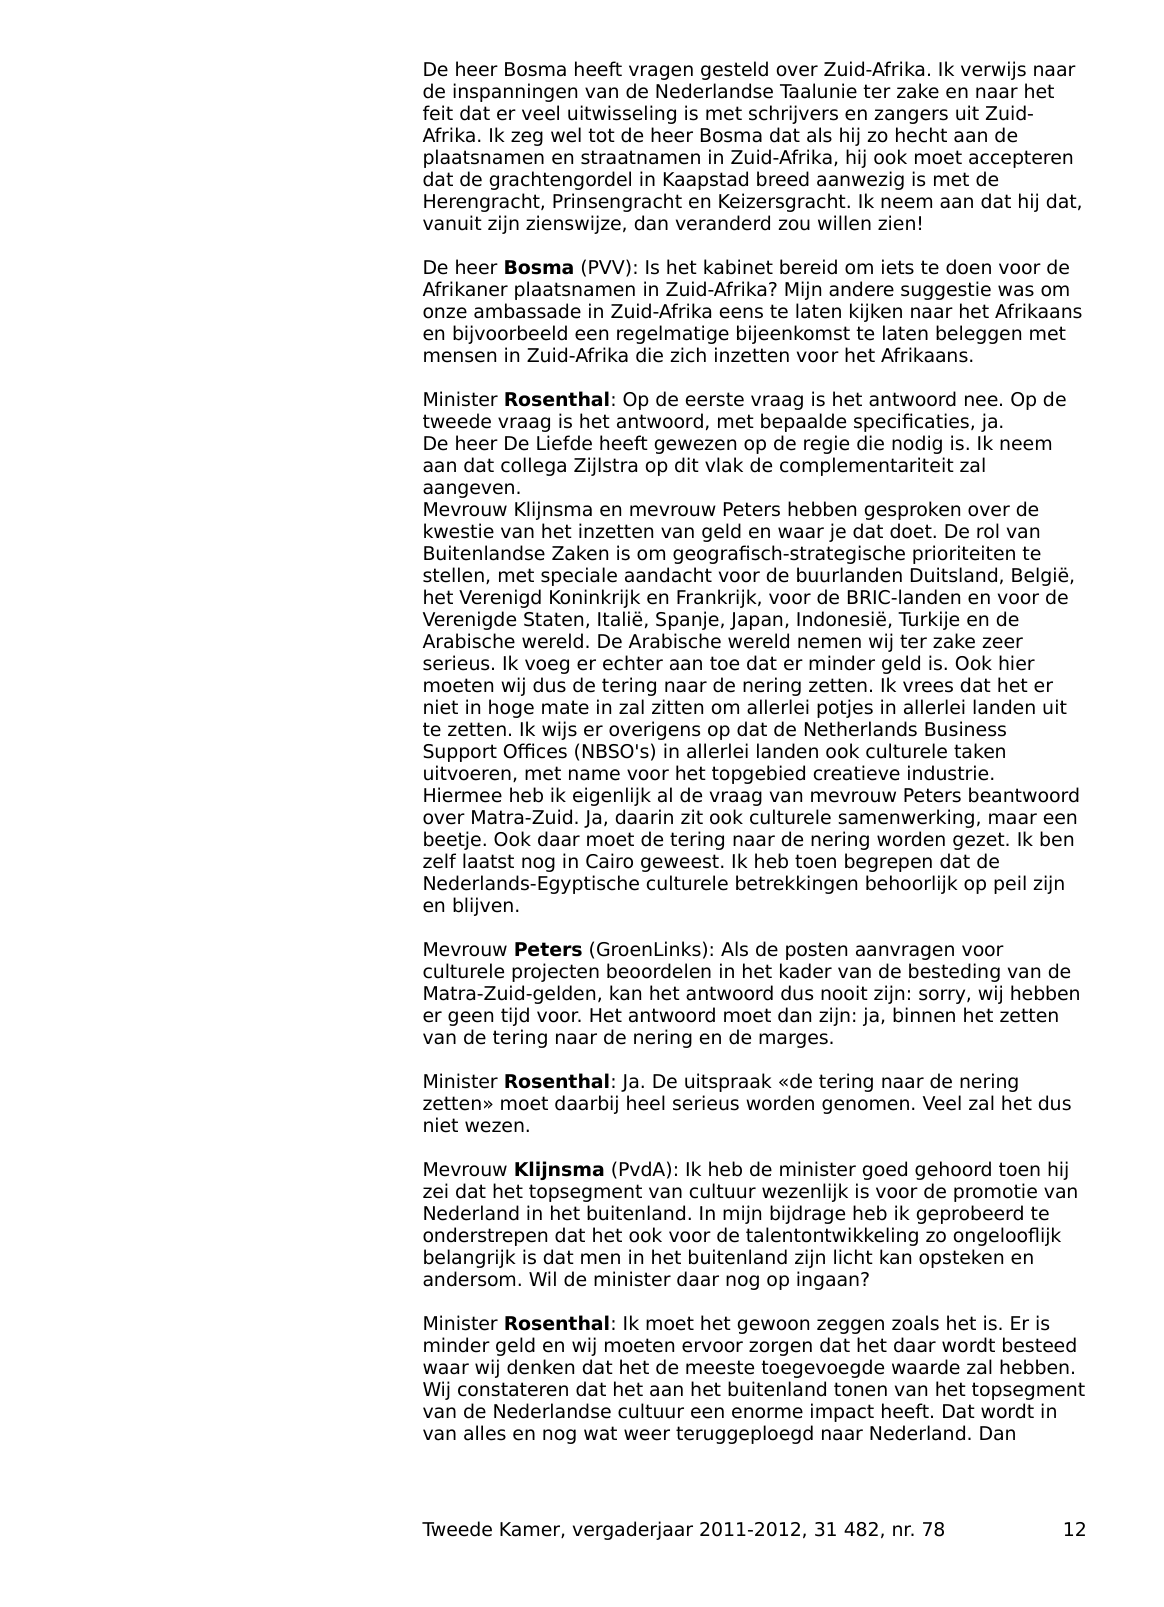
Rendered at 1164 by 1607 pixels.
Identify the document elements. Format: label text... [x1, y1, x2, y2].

text Minister Rosenthal: Ja. De uitspraak «de tering naar de nering zetten» moet daarbij heel serieus worden genomen. Veel zal het dus niet wezen. [422, 1071, 1087, 1137]
text De heer Bosma (PVV): Is het kabinet bereid om iets te doen voor de Afrikaner plaatsnamen in Zuid-Afrika? Mijn andere suggestie was om onze ambassade in Zuid-Afrika eens te laten kijken naar het Afrikaans en bijvoorbeeld een regelmatige bijeenkomst te laten beleggen met mensen in Zuid-Afrika die zich inzetten voor het Afrikaans. [422, 257, 1087, 367]
text De heer Bosma heeft vragen gesteld over Zuid-Afrika. Ik verwijs naar de inspanningen van de Nederlandse Taalunie ter zake en naar het feit dat er veel uitwisseling is met schrijvers en zangers uit Zuid-Afrika. Ik zeg wel tot de heer Bosma dat als hij zo hecht aan de plaatsnamen en straatnamen in Zuid-Afrika, hij ook moet accepteren dat de grachtengordel in Kaapstad breed aanwezig is met de Herengracht, Prinsengracht en Keizersgracht. Ik neem aan dat hij dat, vanuit zijn zienswijze, dan veranderd zou willen zien! [422, 59, 1087, 235]
text De heer De Liefde heeft gewezen op de regie die nodig is. Ik neem aan dat collega Zijlstra op dit vlak de complementariteit zal aangeven. [422, 433, 1087, 499]
text Mevrouw Peters (GroenLinks): Als de posten aanvragen voor culturele projecten beoordelen in het kader van de besteding van de Matra-Zuid-gelden, kan het antwoord dus nooit zijn: sorry, wij hebben er geen tijd voor. Het antwoord moet dan zijn: ja, binnen het zetten van de tering naar de nering en de marges. [422, 939, 1087, 1049]
text Minister Rosenthal: Op de eerste vraag is het antwoord nee. Op de tweede vraag is het antwoord, met bepaalde specificaties, ja. [422, 389, 1087, 433]
text Hiermee heb ik eigenlijk al de vraag van mevrouw Peters beantwoord over Matra-Zuid. Ja, daarin zit ook culturele samenwerking, maar een beetje. Ook daar moet de tering naar de nering worden gezet. Ik ben zelf laatst nog in Cairo geweest. Ik heb toen begrepen dat de Nederlands-Egyptische culturele betrekkingen behoorlijk op peil zijn en blijven. [422, 785, 1087, 917]
text Minister Rosenthal: Ik moet het gewoon zeggen zoals het is. Er is minder geld en wij moeten ervoor zorgen dat het daar wordt besteed waar wij denken dat het de meeste toegevoegde waarde zal hebben. Wij constateren dat het aan het buitenland tonen van het topsegment van de Nederlandse cultuur een enorme impact heeft. Dat wordt in van alles en nog wat weer teruggeploegd naar Nederland. Dan [422, 1313, 1087, 1445]
text Mevrouw Klijnsma en mevrouw Peters hebben gesproken over de kwestie van het inzetten van geld en waar je dat doet. De rol van Buitenlandse Zaken is om geografisch-strategische prioriteiten te stellen, met speciale aandacht voor de buurlanden Duitsland, België, het Verenigd Koninkrijk en Frankrijk, voor de BRIC-landen en voor de Verenigde Staten, Italië, Spanje, Japan, Indonesië, Turkije en de Arabische wereld. De Arabische wereld nemen wij ter zake zeer serieus. Ik voeg er echter aan toe dat er minder geld is. Ook hier moeten wij dus de tering naar de nering zetten. Ik vrees dat het er niet in hoge mate in zal zitten om allerlei potjes in allerlei landen uit te zetten. Ik wijs er overigens op dat de Netherlands Business Support Offices (NBSO's) in allerlei landen ook culturele taken uitvoeren, met name voor het topgebied creatieve industrie. [422, 499, 1087, 785]
text Mevrouw Klijnsma (PvdA): Ik heb de minister goed gehoord toen hij zei dat het topsegment van cultuur wezenlijk is voor de promotie van Nederland in het buitenland. In mijn bijdrage heb ik geprobeerd te onderstrepen dat het ook voor de talentontwikkeling zo ongelooflijk belangrijk is dat men in het buitenland zijn licht kan opsteken en andersom. Wil de minister daar nog op ingaan? [422, 1159, 1087, 1291]
